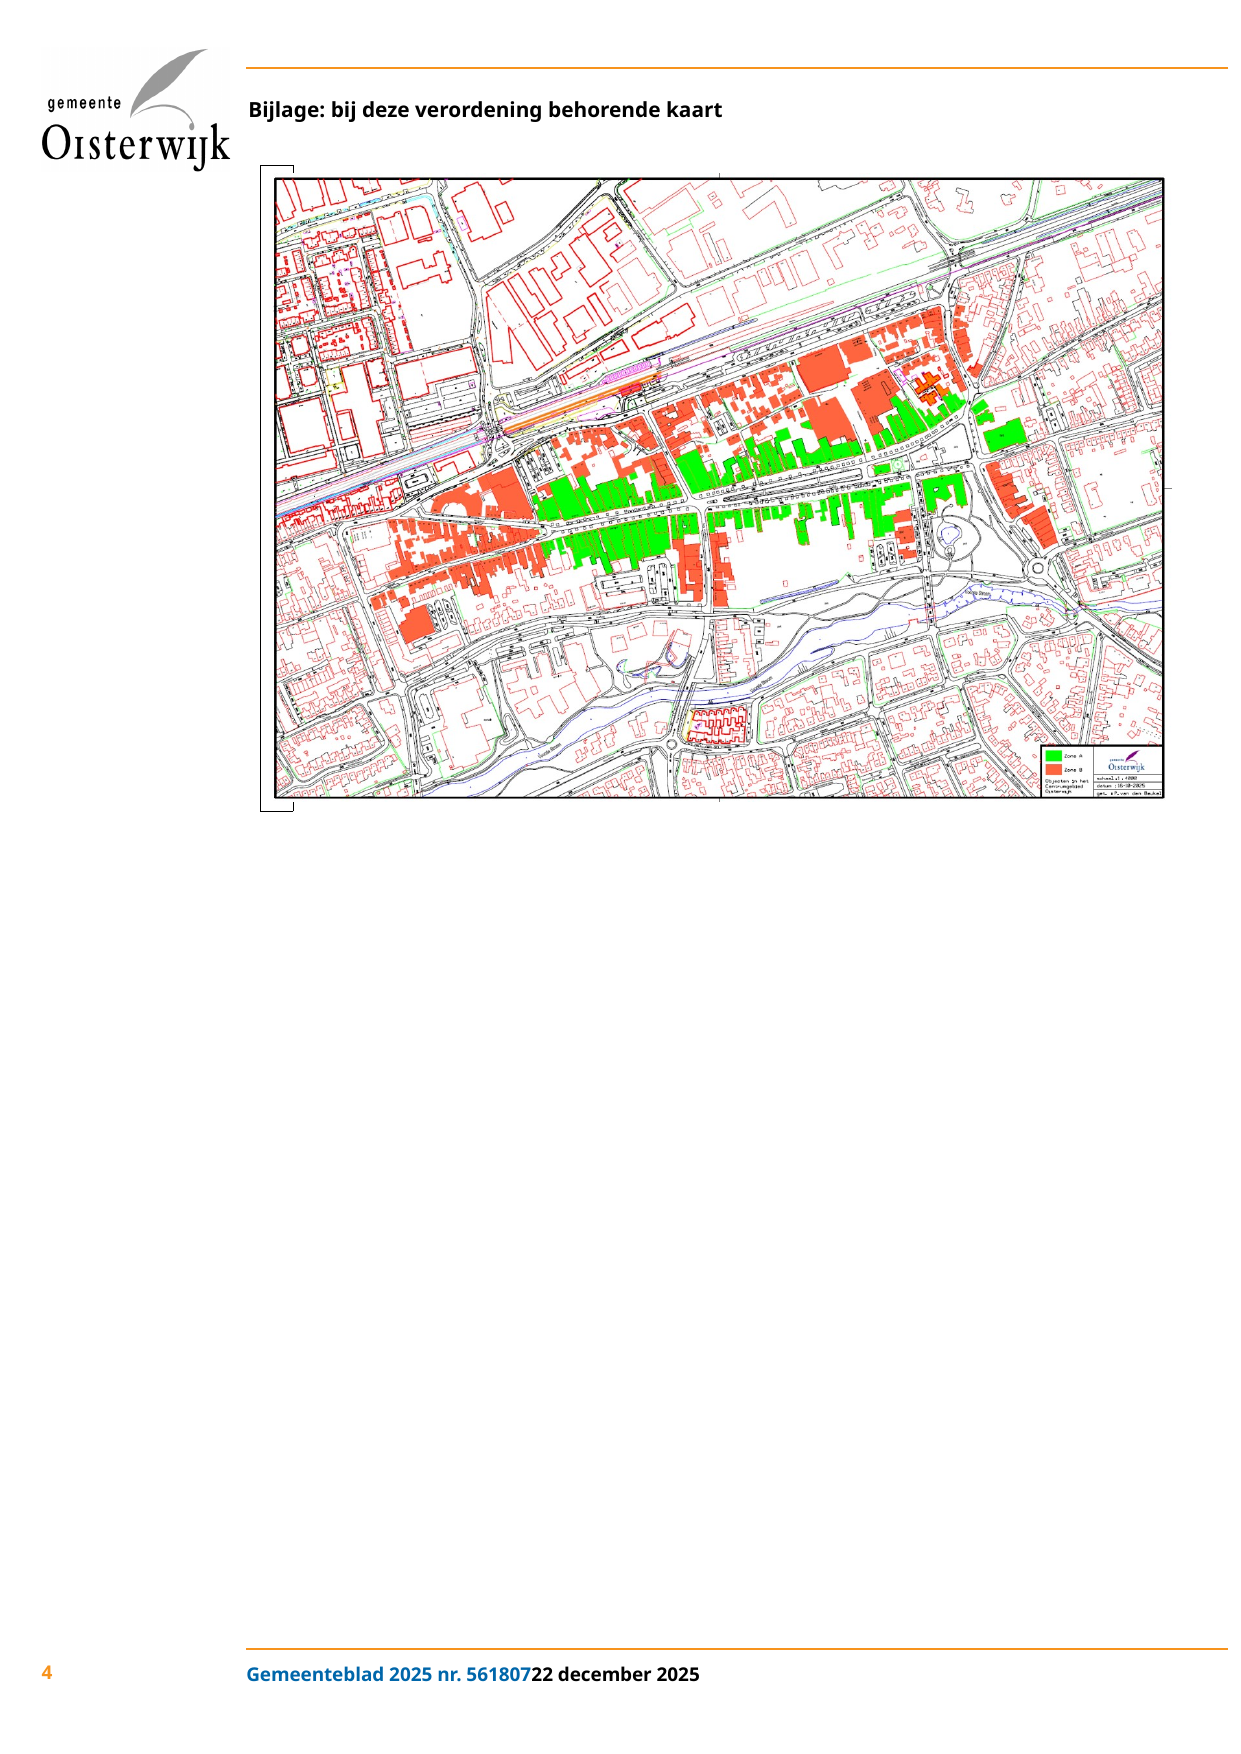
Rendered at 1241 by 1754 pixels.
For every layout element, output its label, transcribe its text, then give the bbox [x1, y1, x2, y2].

picture [41, 47, 231, 172]
text Bijlage: bij deze verordening behorende kaart [248, 95, 1152, 123]
picture [268, 173, 1173, 802]
